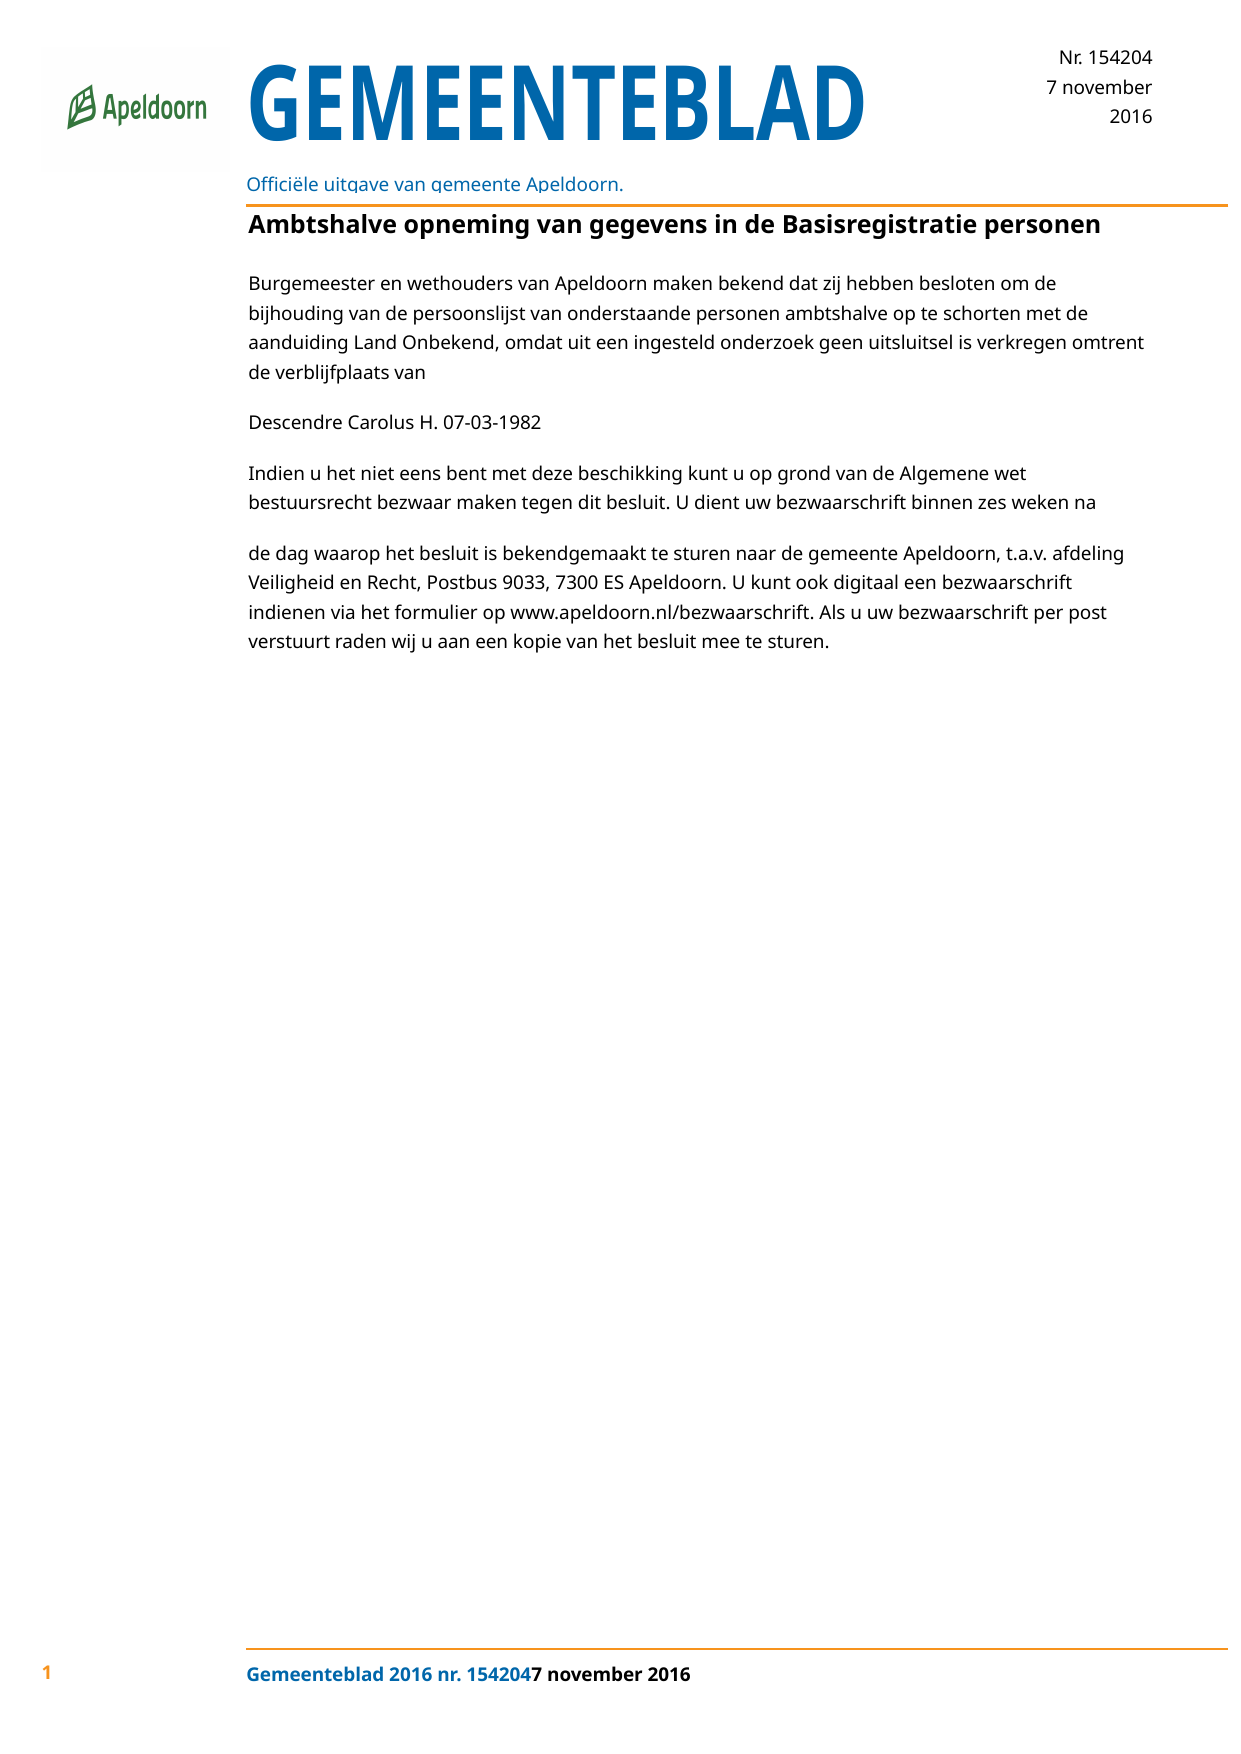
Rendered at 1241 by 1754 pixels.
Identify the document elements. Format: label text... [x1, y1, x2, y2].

text Ambtshalve opneming van gegevens in de Basisregistratie personen [248, 207, 1152, 241]
picture [41, 47, 231, 172]
text de dag waarop het besluit is bekendgemaakt te sturen naar de gemeente Apeldoorn, t.a.v. afdeling Veiligheid en Recht, Postbus 9033, 7300 ES Apeldoorn. U kunt ook digitaal een bezwaarschrift indienen via het formulier op www.apeldoorn.nl/bezwaarschrift. Als u uw bezwaarschrift per post verstuurt raden wij u aan een kopie van het besluit mee te sturen. [248, 540, 1152, 654]
text Descendre Carolus H. 07-03-1982 [248, 409, 1152, 435]
text Burgemeester en wethouders van Apeldoorn maken bekend dat zij hebben besloten om de bijhouding van de persoonslijst van onderstaande personen ambtshalve op te schorten met de aanduiding Land Onbekend, omdat uit een ingesteld onderzoek geen uitsluitsel is verkregen omtrent de verblijfplaats van [248, 270, 1152, 385]
text Indien u het niet eens bent met deze beschikking kunt u op grond van de Algemene wet bestuursrecht bezwaar maken tegen dit besluit. U dient uw bezwaarschrift binnen zes weken na [248, 460, 1152, 515]
